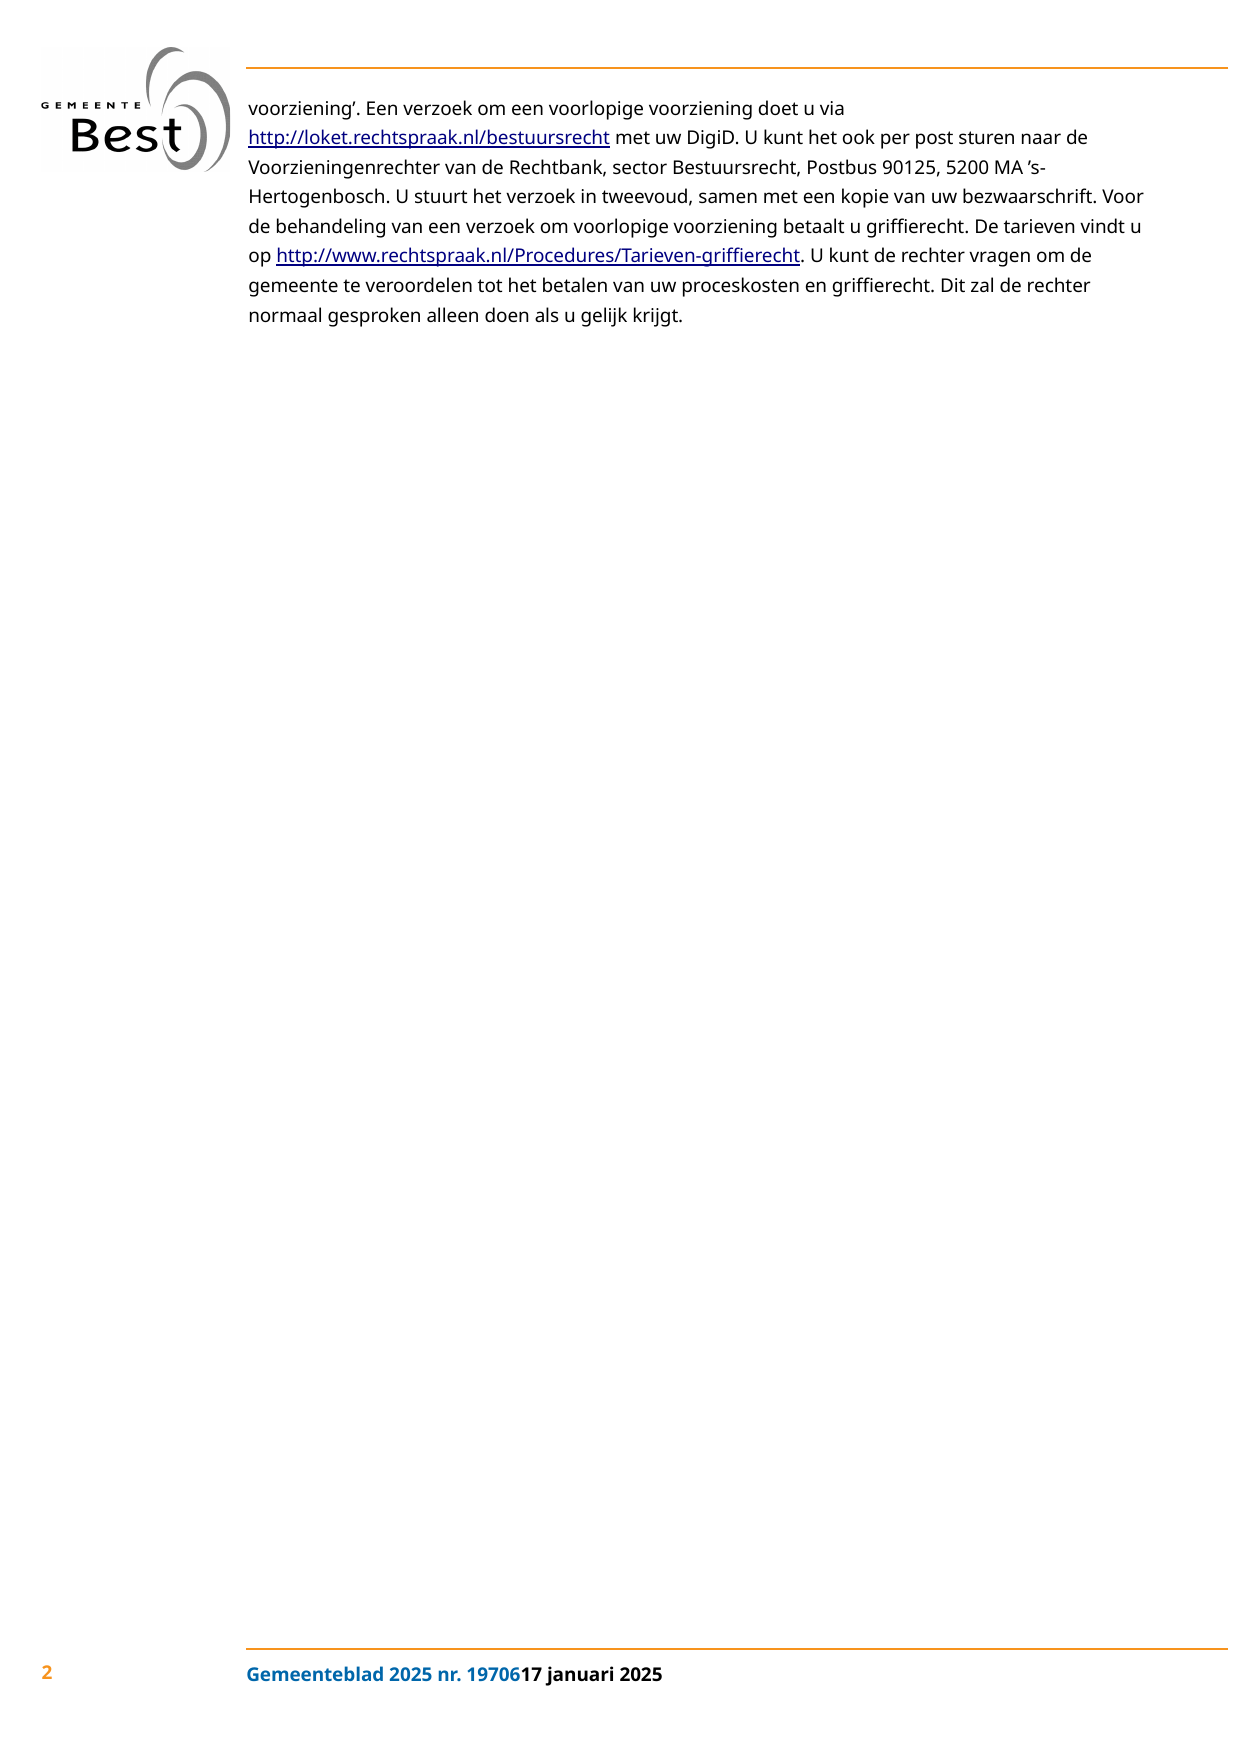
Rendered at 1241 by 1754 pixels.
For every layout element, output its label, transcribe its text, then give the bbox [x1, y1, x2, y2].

picture [41, 47, 231, 172]
text voorziening’. Een verzoek om een voorlopige voorziening doet u via http://loket.rechtspraak.nl/bestuursrecht met uw DigiD. U kunt het ook per post sturen naar de Voorzieningenrechter van de Rechtbank, sector Bestuursrecht, Postbus 90125, 5200 MA ’s-Hertogenbosch. U stuurt het verzoek in tweevoud, samen met een kopie van uw bezwaarschrift. Voor de behandeling van een verzoek om voorlopige voorziening betaalt u griffierecht. De tarieven vindt u op http://www.rechtspraak.nl/Procedures/Tarieven-griffierecht. U kunt de rechter vragen om de gemeente te veroordelen tot het betalen van uw proceskosten en griffierecht. Dit zal de rechter normaal gesproken alleen doen als u gelijk krijgt. [248, 95, 1152, 328]
